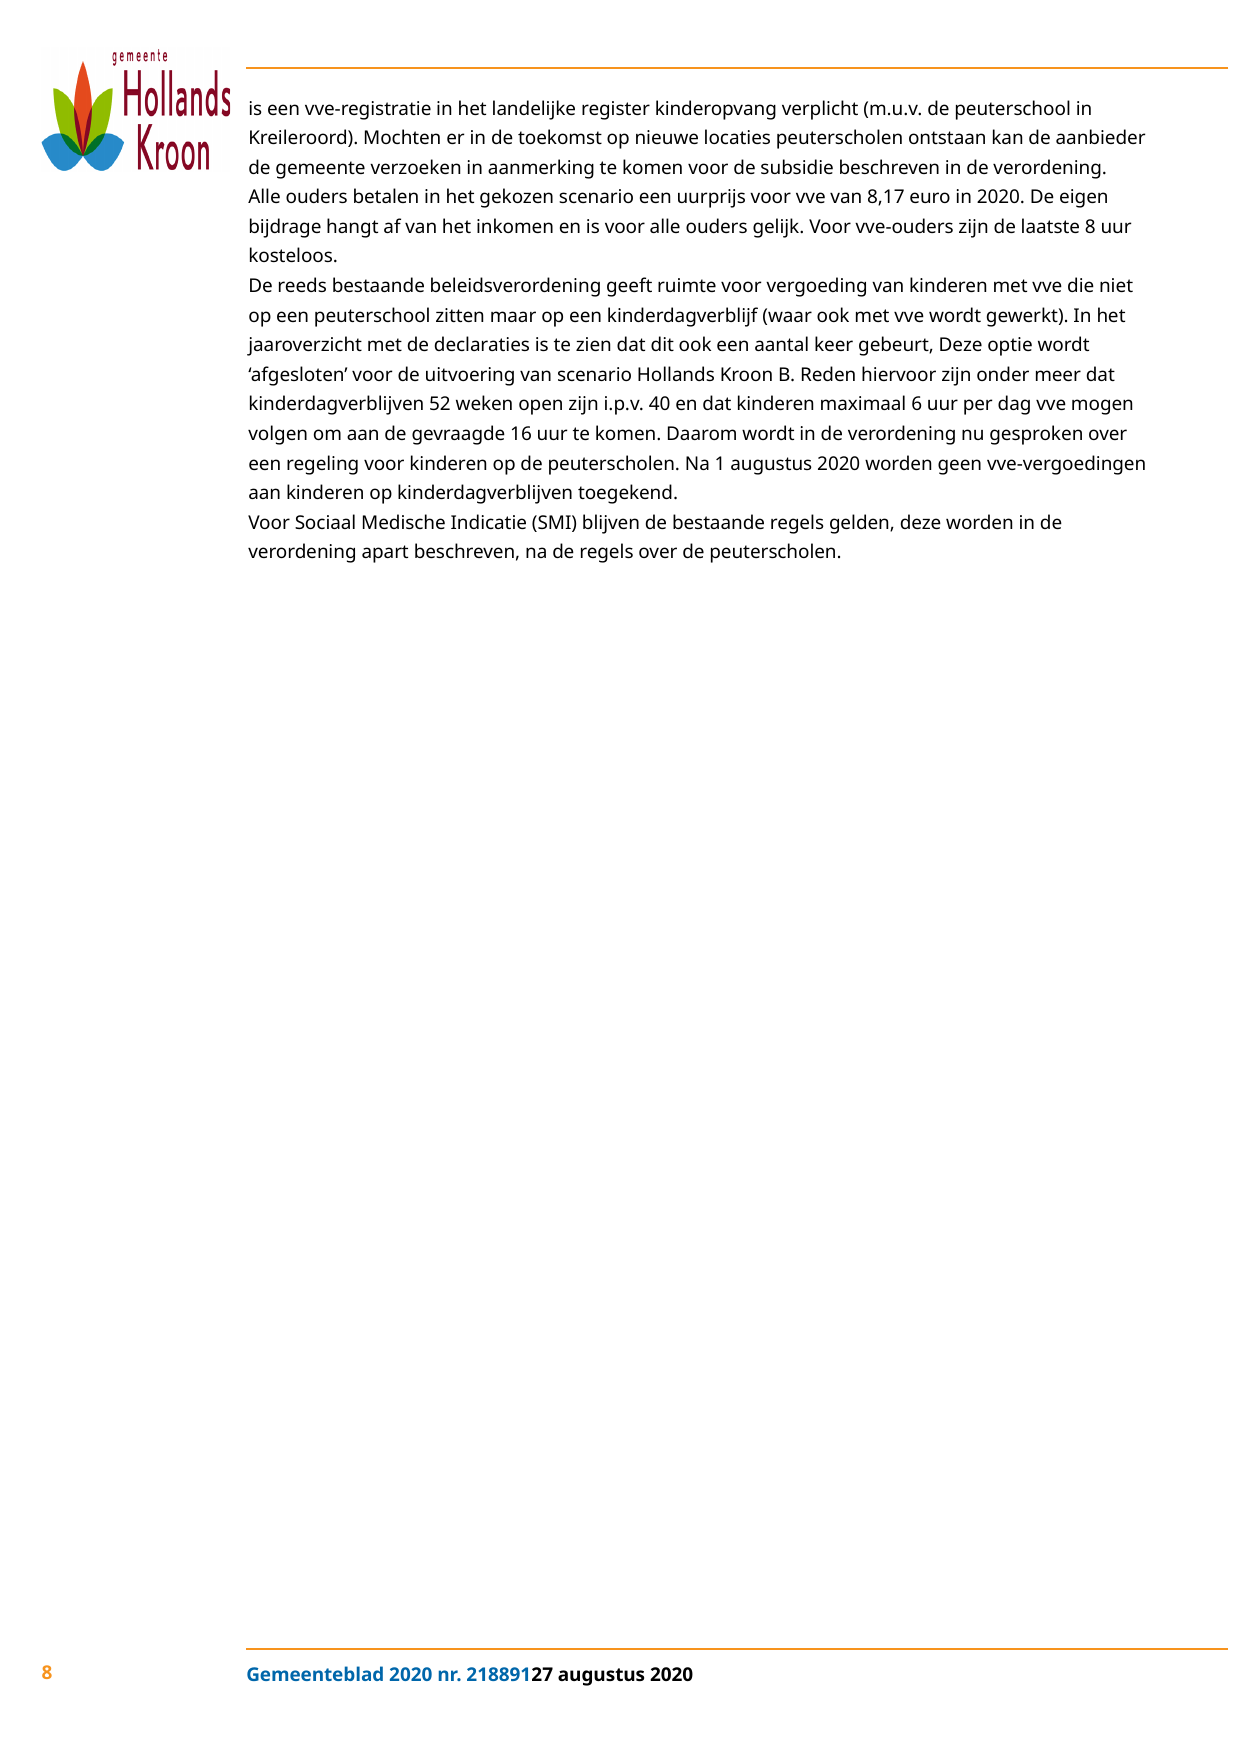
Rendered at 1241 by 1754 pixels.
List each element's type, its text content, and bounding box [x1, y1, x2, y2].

text Voor Sociaal Medische Indicatie (SMI) blijven de bestaande regels gelden, deze worden in de verordening apart beschreven, na de regels over de peuterscholen. [248, 509, 1152, 564]
text De reeds bestaande beleidsverordening geeft ruimte voor vergoeding van kinderen met vve die niet op een peuterschool zitten maar op een kinderdagverblijf (waar ook met vve wordt gewerkt). In het jaaroverzicht met de declaraties is te zien dat dit ook een aantal keer gebeurt, Deze optie wordt ‘afgesloten’ voor de uitvoering van scenario Hollands Kroon B. Reden hiervoor zijn onder meer dat kinderdagverblijven 52 weken open zijn i.p.v. 40 en dat kinderen maximaal 6 uur per dag vve mogen volgen om aan de gevraagde 16 uur te komen. Daarom wordt in de verordening nu gesproken over een regeling voor kinderen op de peuterscholen. Na 1 augustus 2020 worden geen vve-vergoedingen aan kinderen op kinderdagverblijven toegekend. [248, 272, 1152, 505]
text Alle ouders betalen in het gekozen scenario een uurprijs voor vve van 8,17 euro in 2020. De eigen bijdrage hangt af van het inkomen en is voor alle ouders gelijk. Voor vve-ouders zijn de laatste 8 uur kosteloos. [248, 183, 1152, 268]
text is een vve-registratie in het landelijke register kinderopvang verplicht (m.u.v. de peuterschool in Kreileroord). Mochten er in de toekomst op nieuwe locaties peuterscholen ontstaan kan de aanbieder de gemeente verzoeken in aanmerking te komen voor de subsidie beschreven in de verordening. [248, 95, 1152, 180]
picture [41, 47, 231, 172]
